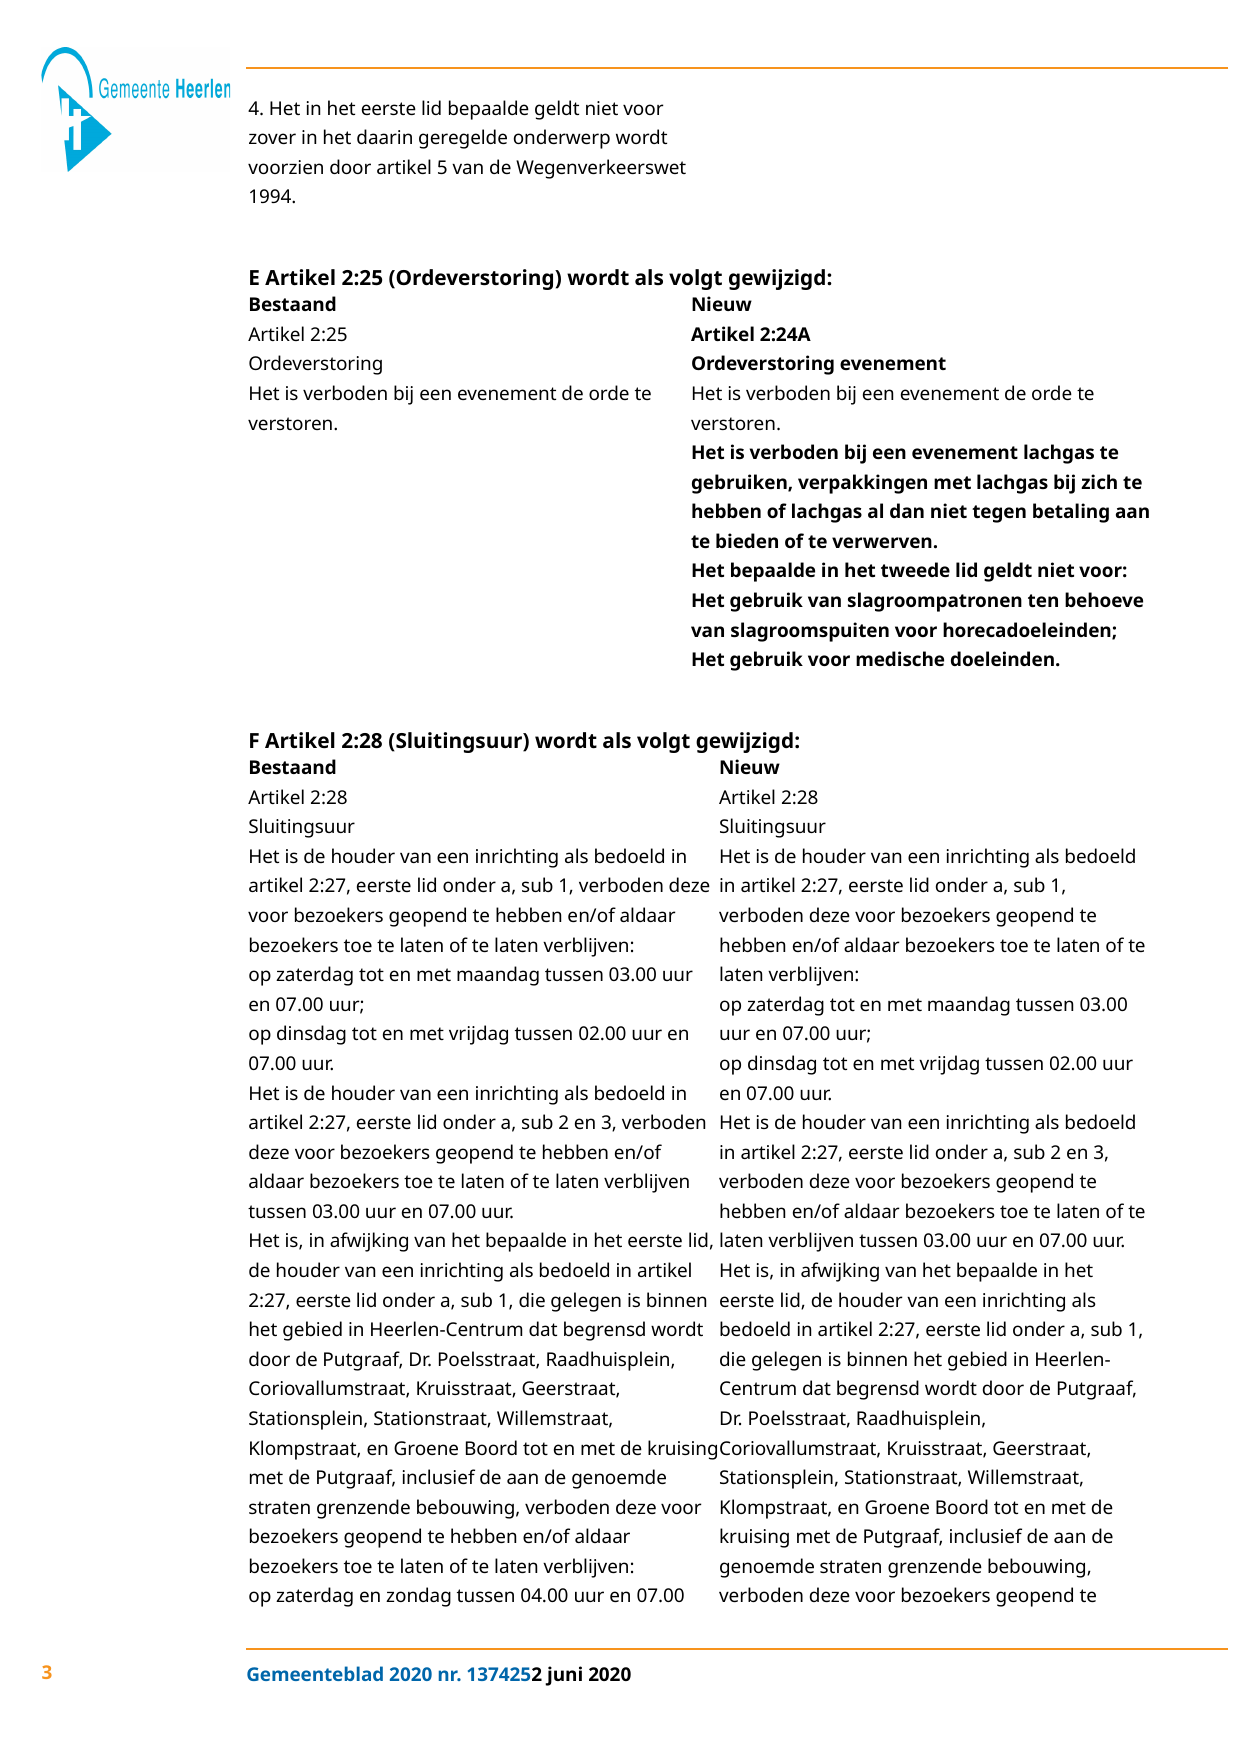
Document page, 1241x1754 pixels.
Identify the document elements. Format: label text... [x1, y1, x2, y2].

table_header 4. Het in het eerste lid bepaalde geldt niet voor zover in het daarin geregelde onderwerp wordt voorzien door artikel 5 van de Wegenverkeerswet 1994. [248, 95, 691, 209]
text E Artikel 2:25 (Ordeverstoring) wordt als volgt gewijzigd: [248, 263, 1152, 291]
picture [41, 47, 59, 70]
table_header Nieuw Artikel 2:24A Ordeverstoring evenement Het is verboden bij een evenement de orde te verstoren. Het is verboden bij een evenement lachgas te gebruiken, verpakkingen met lachgas bij zich te hebben of lachgas al dan niet tegen betaling aan te bieden of te verwerven. Het bepaalde in het tweede lid geldt niet voor: Het gebruik van slagroompatronen ten behoeve van slagroomspuiten voor horecadoeleinden; Het gebruik voor medische doeleinden. [691, 291, 1152, 672]
table_header Bestaand Artikel 2:25 Ordeverstoring Het is verboden bij een evenement de orde te verstoren. [248, 291, 691, 672]
text F Artikel 2:28 (Sluitingsuur) wordt als volgt gewijzigd: [248, 726, 1152, 754]
table_header Nieuw Artikel 2:28 Sluitingsuur Het is de houder van een inrichting als bedoeld in artikel 2:27, eerste lid onder a, sub 1, verboden deze voor bezoekers geopend te hebben en/of aldaar bezoekers toe te laten of te laten verblijven: op zaterdag tot en met maandag tussen 03.00 uur en 07.00 uur; op dinsdag tot en met vrijdag tussen 02.00 uur en 07.00 uur. Het is de houder van een inrichting als bedoeld in artikel 2:27, eerste lid onder a, sub 2 en 3, verboden deze voor bezoekers geopend te hebben en/of aldaar bezoekers toe te laten of te laten verblijven tussen 03.00 uur en 07.00 uur. Het is, in afwijking van het bepaalde in het eerste lid, de houder van een inrichting als bedoeld in artikel 2:27, eerste lid onder a, sub 1, die gelegen is binnen het gebied in Heerlen-Centrum dat begrensd wordt door de Putgraaf, Dr. Poelsstraat, Raadhuisplein, Coriovallumstraat, Kruisstraat, Geerstraat, Stationsplein, Stationstraat, Willemstraat, Klompstraat, en Groene Boord tot en met de kruising met de Putgraaf, inclusief de aan de genoemde straten grenzende bebouwing, verboden deze voor bezoekers geopend te [719, 754, 1152, 1608]
picture [41, 47, 231, 172]
table_header Bestaand Artikel 2:28 Sluitingsuur Het is de houder van een inrichting als bedoeld in artikel 2:27, eerste lid onder a, sub 1, verboden deze voor bezoekers geopend te hebben en/of aldaar bezoekers toe te laten of te laten verblijven: op zaterdag tot en met maandag tussen 03.00 uur en 07.00 uur; op dinsdag tot en met vrijdag tussen 02.00 uur en 07.00 uur. Het is de houder van een inrichting als bedoeld in artikel 2:27, eerste lid onder a, sub 2 en 3, verboden deze voor bezoekers geopend te hebben en/of aldaar bezoekers toe te laten of te laten verblijven tussen 03.00 uur en 07.00 uur. Het is, in afwijking van het bepaalde in het eerste lid, de houder van een inrichting als bedoeld in artikel 2:27, eerste lid onder a, sub 1, die gelegen is binnen het gebied in Heerlen-Centrum dat begrensd wordt door de Putgraaf, Dr. Poelsstraat, Raadhuisplein, Coriovallumstraat, Kruisstraat, Geerstraat, Stationsplein, Stationstraat, Willemstraat, Klompstraat, en Groene Boord tot en met de kruising met de Putgraaf, inclusief de aan de genoemde straten grenzende bebouwing, verboden deze voor bezoekers geopend te hebben en/of aldaar bezoekers toe te laten of te laten verblijven: op zaterdag en zondag tussen 04.00 uur en 07.00 [248, 754, 719, 1608]
table_header [691, 95, 1152, 209]
